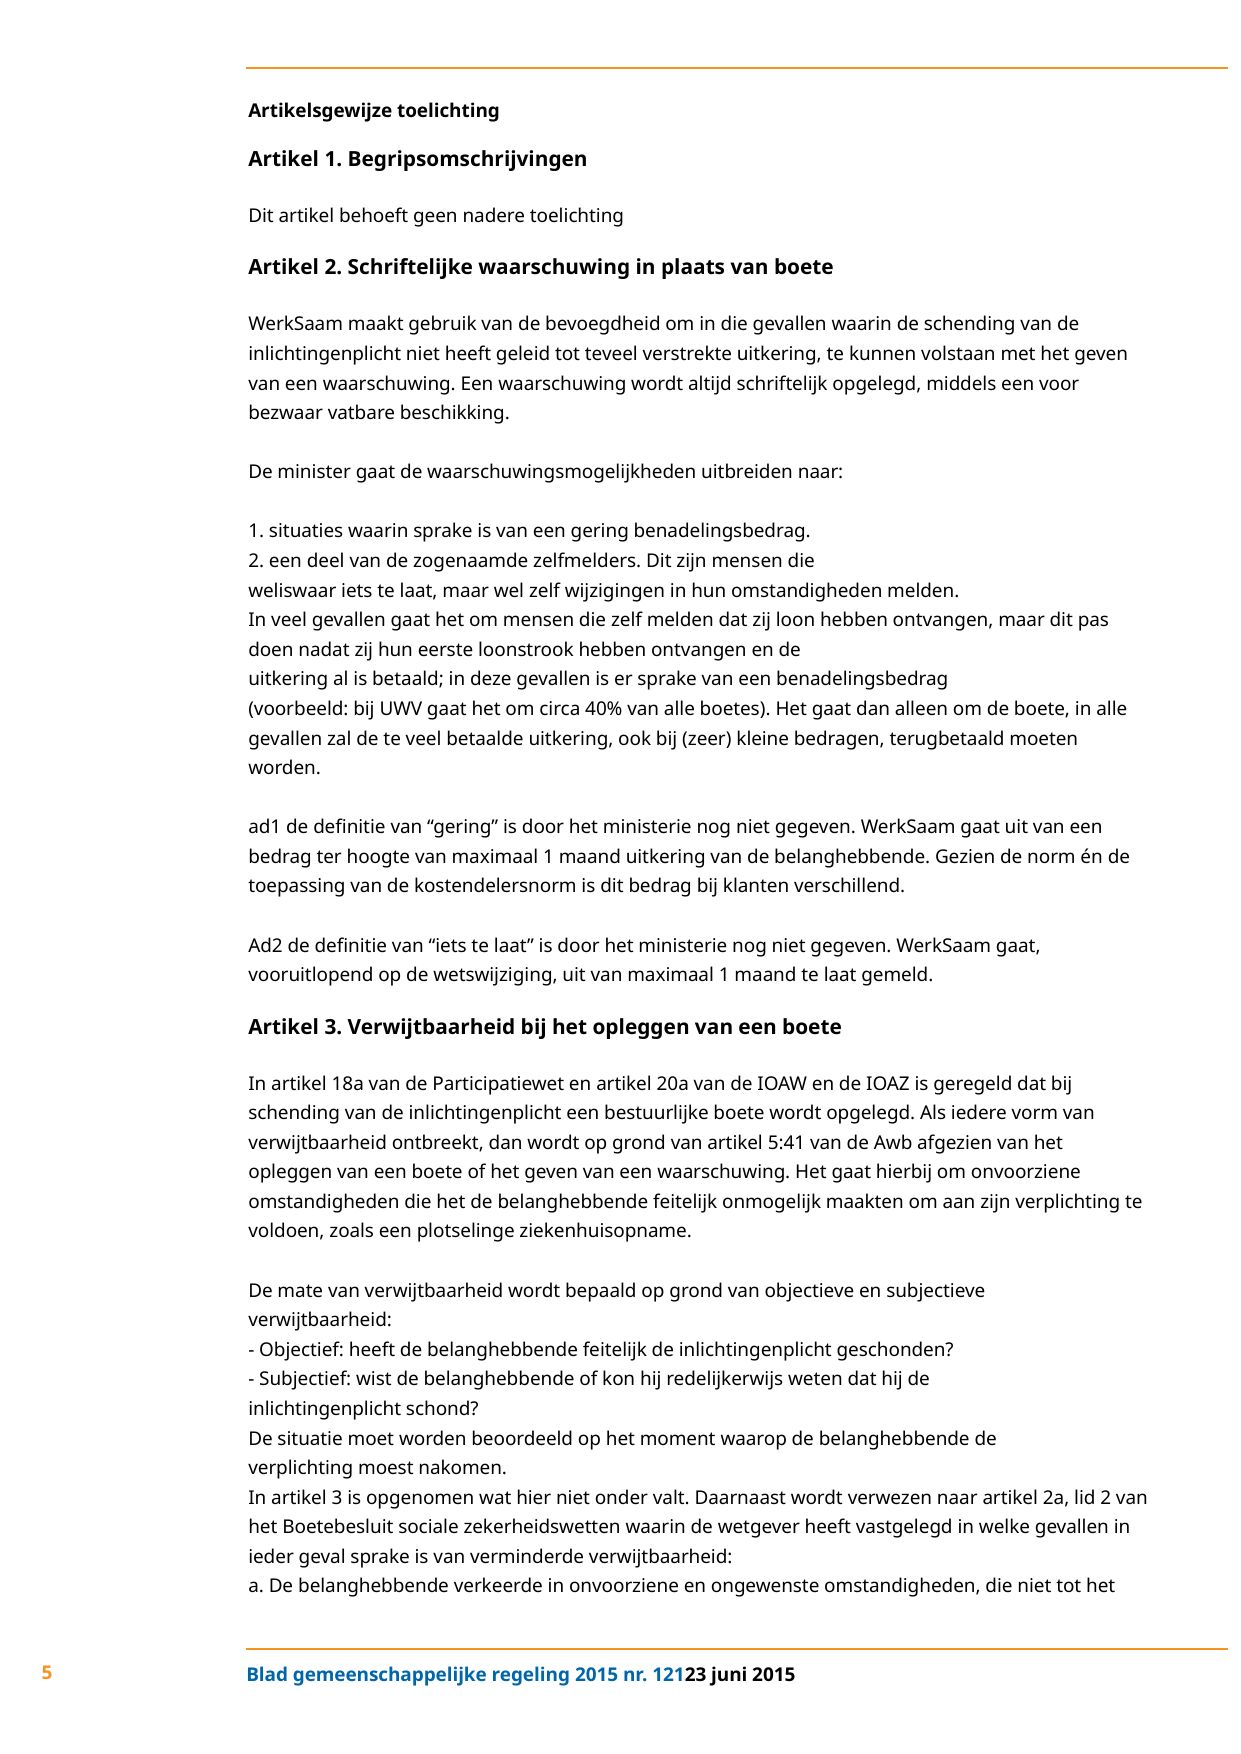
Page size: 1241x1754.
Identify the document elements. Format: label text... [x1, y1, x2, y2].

text De mate van verwijtbaarheid wordt bepaald op grond van objectieve en subjectieve [248, 1277, 1152, 1303]
text Artikel 3. Verwijtbaarheid bij het opleggen van een boete [248, 1012, 1152, 1040]
text In artikel 18a van de Participatiewet en artikel 20a van de IOAW en de IOAZ is geregeld dat bij schending van de inlichtingenplicht een bestuurlijke boete wordt opgelegd. Als iedere vorm van verwijtbaarheid ontbreekt, dan wordt op grond van artikel 5:41 van de Awb afgezien van het opleggen van een boete of het geven van een waarschuwing. Het gaat hierbij om onvoorziene omstandigheden die het de belanghebbende feitelijk onmogelijk maakten om aan zijn verplichting te voldoen, zoals een plotselinge ziekenhuisopname. [248, 1070, 1152, 1243]
text (voorbeeld: bij UWV gaat het om circa 40% van alle boetes). Het gaat dan alleen om de boete, in alle gevallen zal de te veel betaalde uitkering, ook bij (zeer) kleine bedragen, terugbetaald moeten worden. [248, 695, 1152, 780]
text De minister gaat de waarschuwingsmogelijkheden uitbreiden naar: [248, 458, 1152, 484]
text a. De belanghebbende verkeerde in onvoorziene en ongewenste omstandigheden, die niet tot het [248, 1573, 1152, 1598]
text Dit artikel behoeft geen nadere toelichting [248, 202, 1152, 228]
text inlichtingenplicht schond? [248, 1395, 1152, 1421]
picture [41, 47, 231, 172]
text Artikel 2. Schriftelijke waarschuwing in plaats van boete [248, 252, 1152, 281]
text uitkering al is betaald; in deze gevallen is er sprake van een benadelingsbedrag [248, 666, 1152, 691]
text In veel gevallen gaat het om mensen die zelf melden dat zij loon hebben ontvangen, maar dit pas doen nadat zij hun eerste loonstrook hebben ontvangen en de [248, 606, 1152, 662]
text verplichting moest nakomen. [248, 1454, 1152, 1480]
text Artikel 1. Begripsomschrijvingen [248, 144, 1152, 172]
text ad1 de definitie van “gering” is door het ministerie nog niet gegeven. WerkSaam gaat uit van een bedrag ter hoogte van maximaal 1 maand uitkering van de belanghebbende. Gezien de norm én de toepassing van de kostendelersnorm is dit bedrag bij klanten verschillend. [248, 813, 1152, 898]
text weliswaar iets te laat, maar wel zelf wijzigingen in hun omstandigheden melden. [248, 577, 1152, 602]
text Artikelsgewijze toelichting [248, 95, 1152, 123]
text - Objectief: heeft de belanghebbende feitelijk de inlichtingenplicht geschonden? [248, 1336, 1152, 1362]
text verwijtbaarheid: [248, 1306, 1152, 1332]
text 1. situaties waarin sprake is van een gering benadelingsbedrag. [248, 518, 1152, 543]
text - Subjectief: wist de belanghebbende of kon hij redelijkerwijs weten dat hij de [248, 1366, 1152, 1391]
text 2. een deel van de zogenaamde zelfmelders. Dit zijn mensen die [248, 547, 1152, 573]
text WerkSaam maakt gebruik van de bevoegdheid om in die gevallen waarin de schending van de inlichtingenplicht niet heeft geleid tot teveel verstrekte uitkering, te kunnen volstaan met het geven van een waarschuwing. Een waarschuwing wordt altijd schriftelijk opgelegd, middels een voor bezwaar vatbare beschikking. [248, 311, 1152, 425]
text In artikel 3 is opgenomen wat hier niet onder valt. Daarnaast wordt verwezen naar artikel 2a, lid 2 van het Boetebesluit sociale zekerheidswetten waarin de wetgever heeft vastgelegd in welke gevallen in ieder geval sprake is van verminderde verwijtbaarheid: [248, 1484, 1152, 1569]
text De situatie moet worden beoordeeld op het moment waarop de belanghebbende de [248, 1425, 1152, 1451]
text Ad2 de definitie van “iets te laat” is door het ministerie nog niet gegeven. WerkSaam gaat, vooruitlopend op de wetswijziging, uit van maximaal 1 maand te laat gemeld. [248, 932, 1152, 987]
